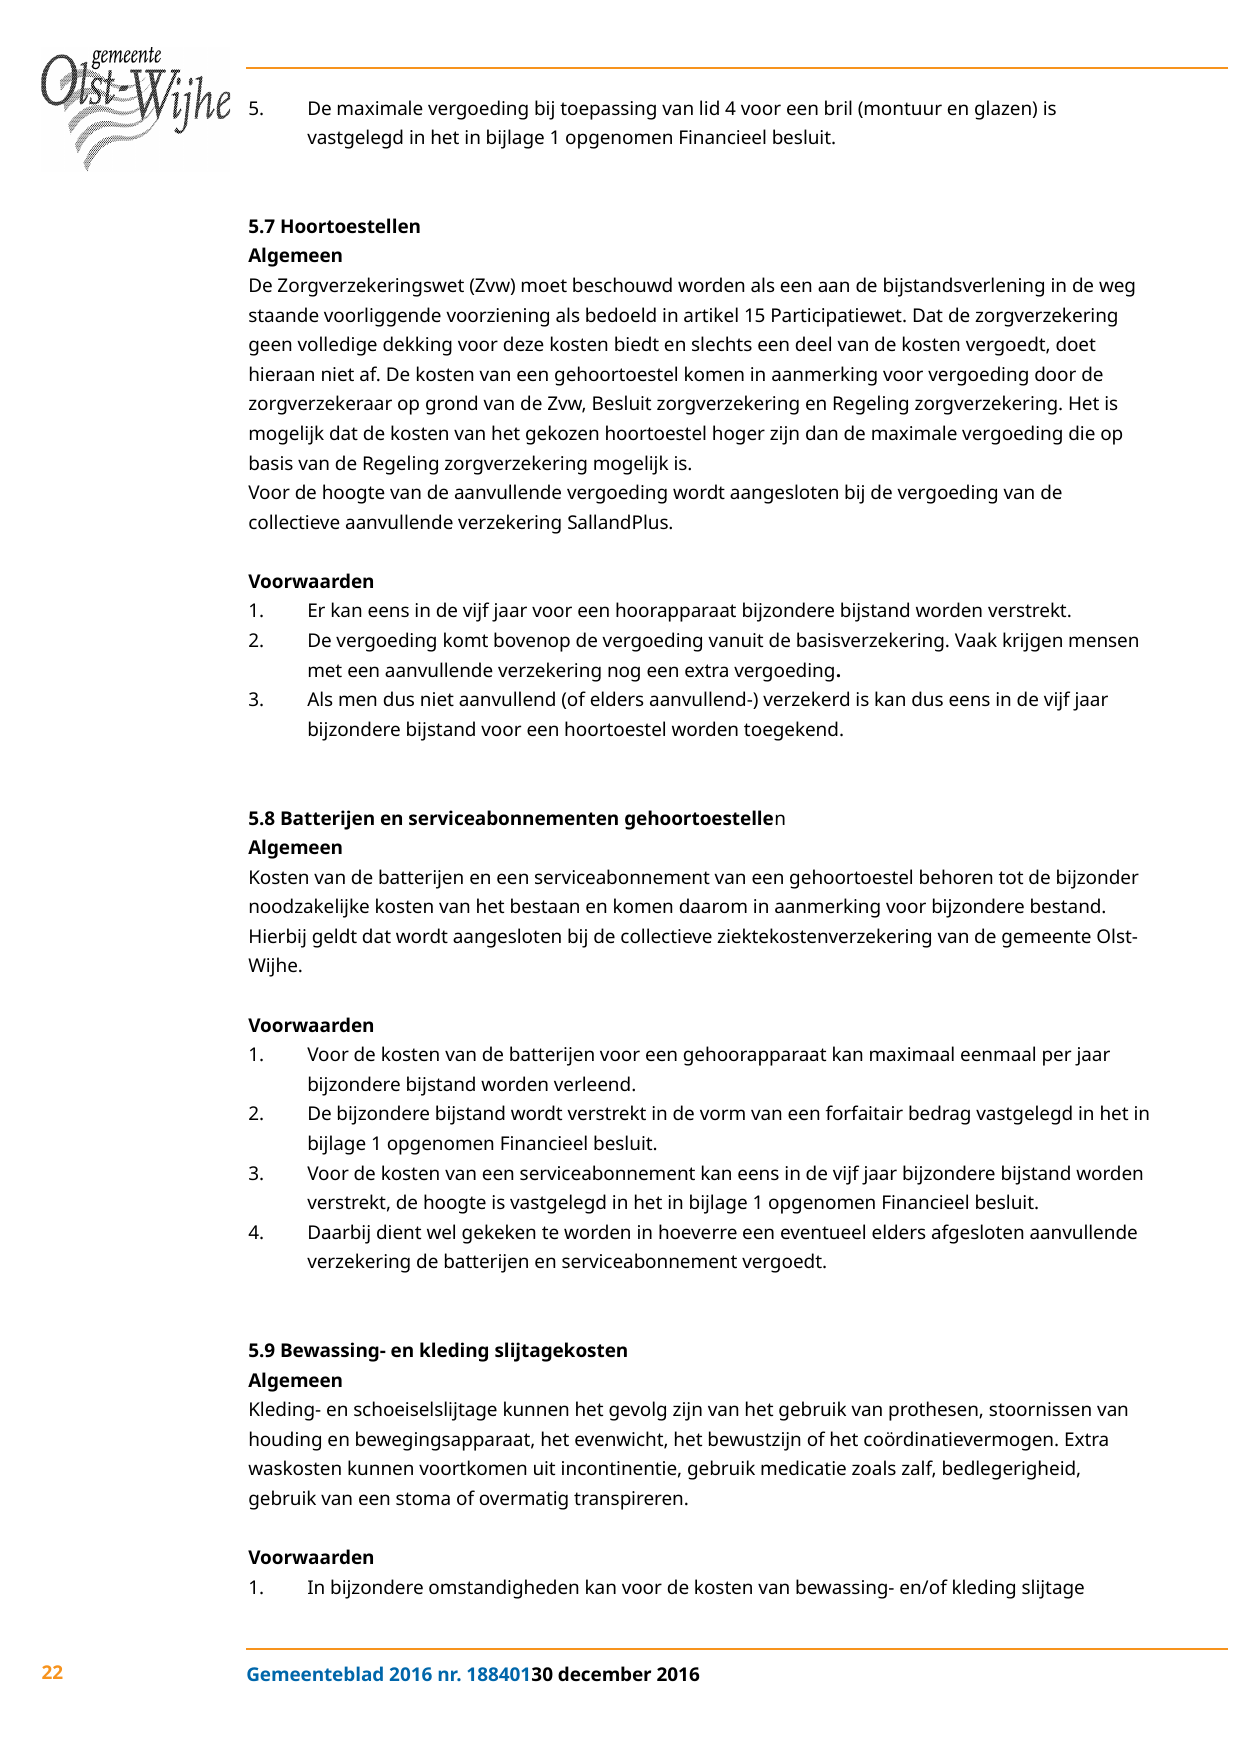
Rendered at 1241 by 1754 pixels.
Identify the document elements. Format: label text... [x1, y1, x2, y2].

text 5.8 Batterijen en serviceabonnementen gehoortoestellen [248, 805, 1152, 831]
list De bijzondere bijstand wordt verstrekt in de vorm van een forfaitair bedrag vastgelegd in het in bijlage 1 opgenomen Financieel besluit. [248, 1101, 1152, 1156]
list Daarbij dient wel gekeken te worden in hoeverre een eventueel elders afgesloten aanvullende verzekering de batterijen en serviceabonnement vergoedt. [248, 1219, 1152, 1274]
text Voorwaarden [248, 568, 1152, 594]
text De Zorgverzekeringswet (Zvw) moet beschouwd worden als een aan de bijstandsverlening in de weg staande voorliggende voorziening als bedoeld in artikel 15 Participatiewet. Dat de zorgverzekering geen volledige dekking voor deze kosten biedt en slechts een deel van de kosten vergoedt, doet hieraan niet af. De kosten van een gehoortoestel komen in aanmerking voor vergoeding door de zorgverzekeraar op grond van de Zvw, Besluit zorgverzekering en Regeling zorgverzekering. Het is mogelijk dat de kosten van het gekozen hoortoestel hoger zijn dan de maximale vergoeding die op basis van de Regeling zorgverzekering mogelijk is. [248, 272, 1152, 476]
list Er kan eens in de vijf jaar voor een hoorapparaat bijzondere bijstand worden verstrekt. [248, 598, 1152, 623]
list Voor de kosten van de batterijen voor een gehoorapparaat kan maximaal eenmaal per jaar bijzondere bijstand worden verleend. [248, 1041, 1152, 1097]
text Voorwaarden [248, 1012, 1152, 1038]
text 5.9 Bewassing- en kleding slijtagekosten [248, 1337, 1152, 1363]
text Kosten van de batterijen en een serviceabonnement van een gehoortoestel behoren tot de bijzonder noodzakelijke kosten van het bestaan en komen daarom in aanmerking voor bijzondere bestand. Hierbij geldt dat wordt aangesloten bij de collectieve ziektekostenverzekering van de gemeente Olst-Wijhe. [248, 864, 1152, 978]
list Voor de kosten van een serviceabonnement kan eens in de vijf jaar bijzondere bijstand worden verstrekt, de hoogte is vastgelegd in het in bijlage 1 opgenomen Financieel besluit. [248, 1160, 1152, 1215]
text Algemeen [248, 243, 1152, 268]
picture [41, 47, 231, 172]
list De vergoeding komt bovenop de vergoeding vanuit de basisverzekering. Vaak krijgen mensen met een aanvullende verzekering nog een extra vergoeding. [248, 627, 1152, 683]
text Algemeen [248, 1367, 1152, 1393]
text Algemeen [248, 834, 1152, 860]
text 5.7 Hoortoestellen [248, 213, 1152, 239]
list De maximale vergoeding bij toepassing van lid 4 voor een bril (montuur en glazen) is vastgelegd in het in bijlage 1 opgenomen Financieel besluit. [248, 95, 1152, 150]
list In bijzondere omstandigheden kan voor de kosten van bewassing- en/of kleding slijtage [248, 1574, 1152, 1600]
text Kleding- en schoeiselslijtage kunnen het gevolg zijn van het gebruik van prothesen, stoornissen van houding en bewegingsapparaat, het evenwicht, het bewustzijn of het coördinatievermogen. Extra waskosten kunnen voortkomen uit incontinentie, gebruik medicatie zoals zalf, bedlegerigheid, gebruik van een stoma of overmatig transpireren. [248, 1396, 1152, 1511]
text Voorwaarden [248, 1544, 1152, 1570]
text Voor de hoogte van de aanvullende vergoeding wordt aangesloten bij de vergoeding van de collectieve aanvullende verzekering SallandPlus. [248, 479, 1152, 535]
list Als men dus niet aanvullend (of elders aanvullend-) verzekerd is kan dus eens in de vijf jaar bijzondere bijstand voor een hoortoestel worden toegekend. [248, 686, 1152, 742]
